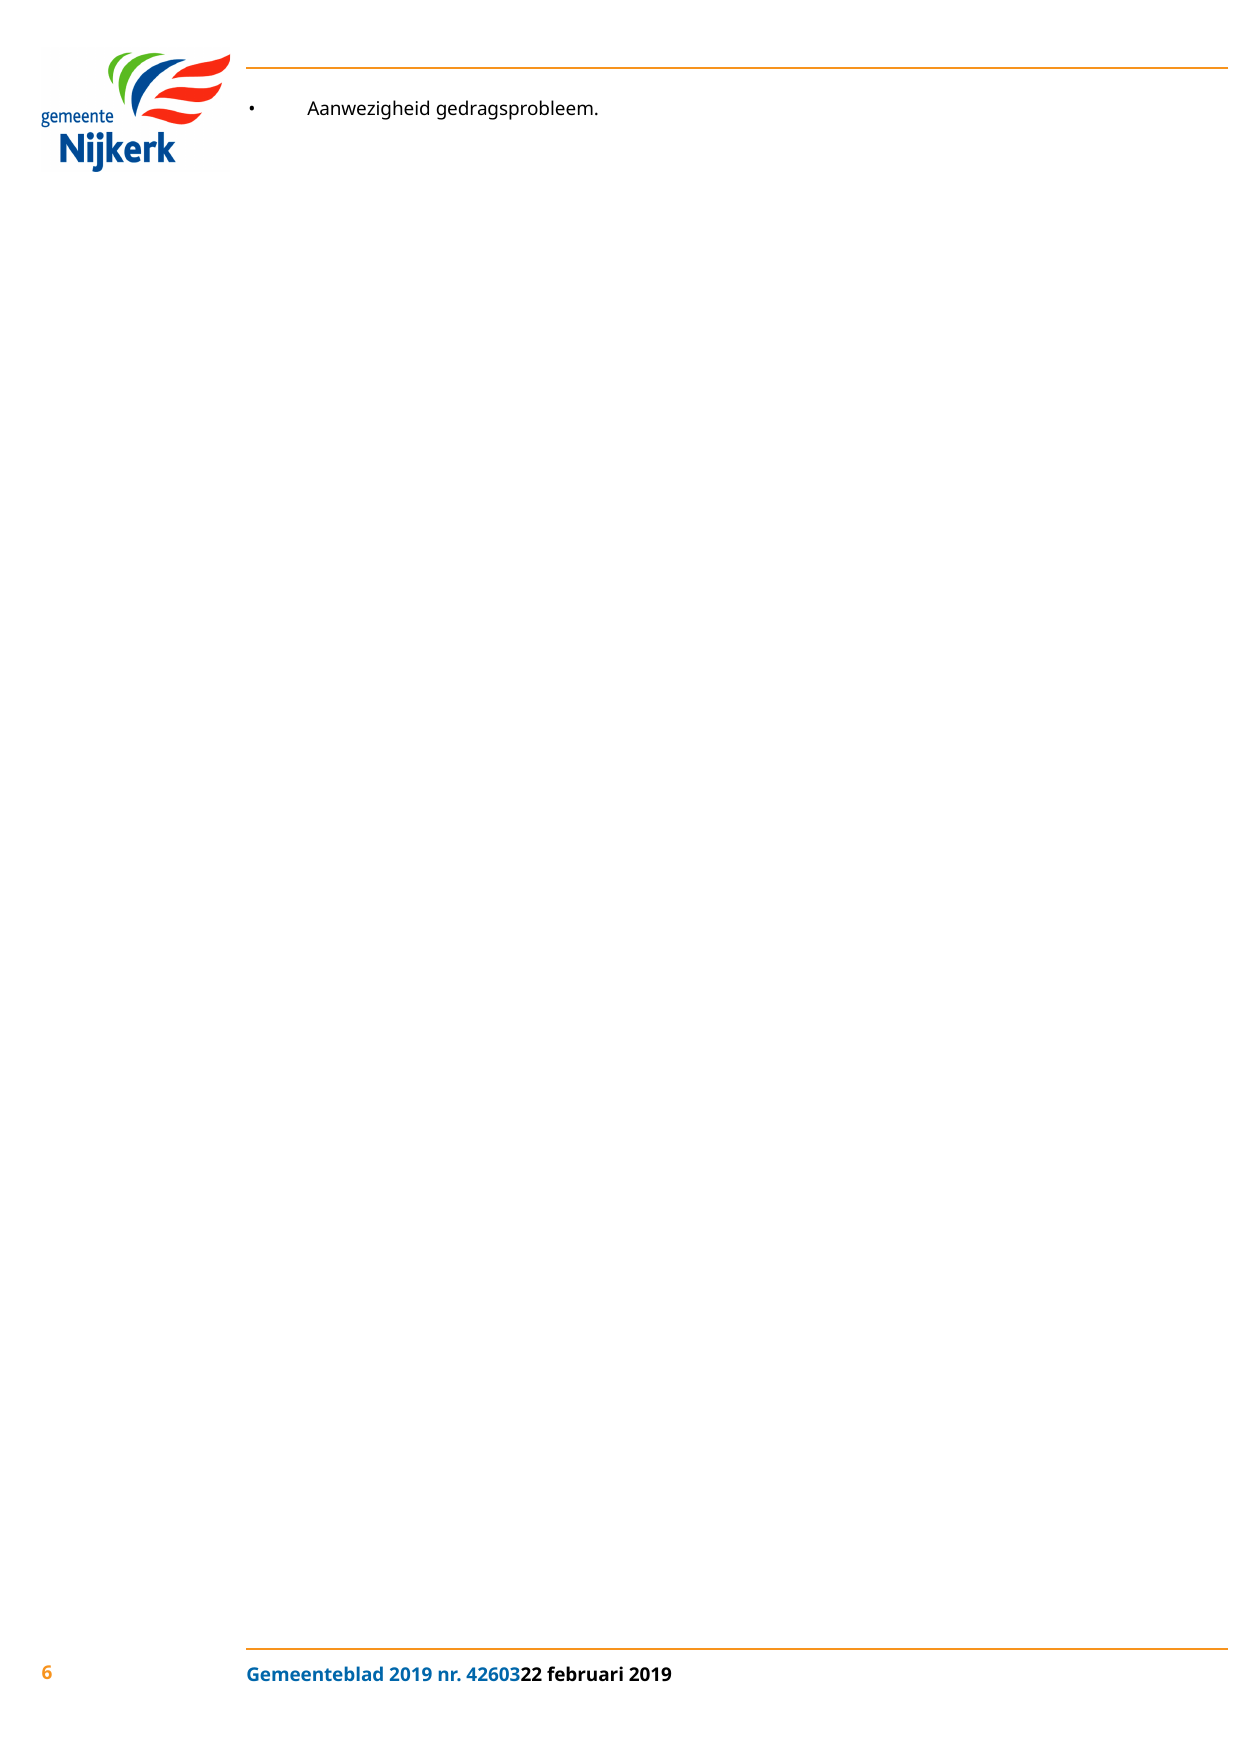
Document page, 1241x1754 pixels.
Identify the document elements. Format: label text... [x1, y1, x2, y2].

picture [41, 47, 231, 172]
list Aanwezigheid gedragsprobleem. [248, 95, 1152, 121]
